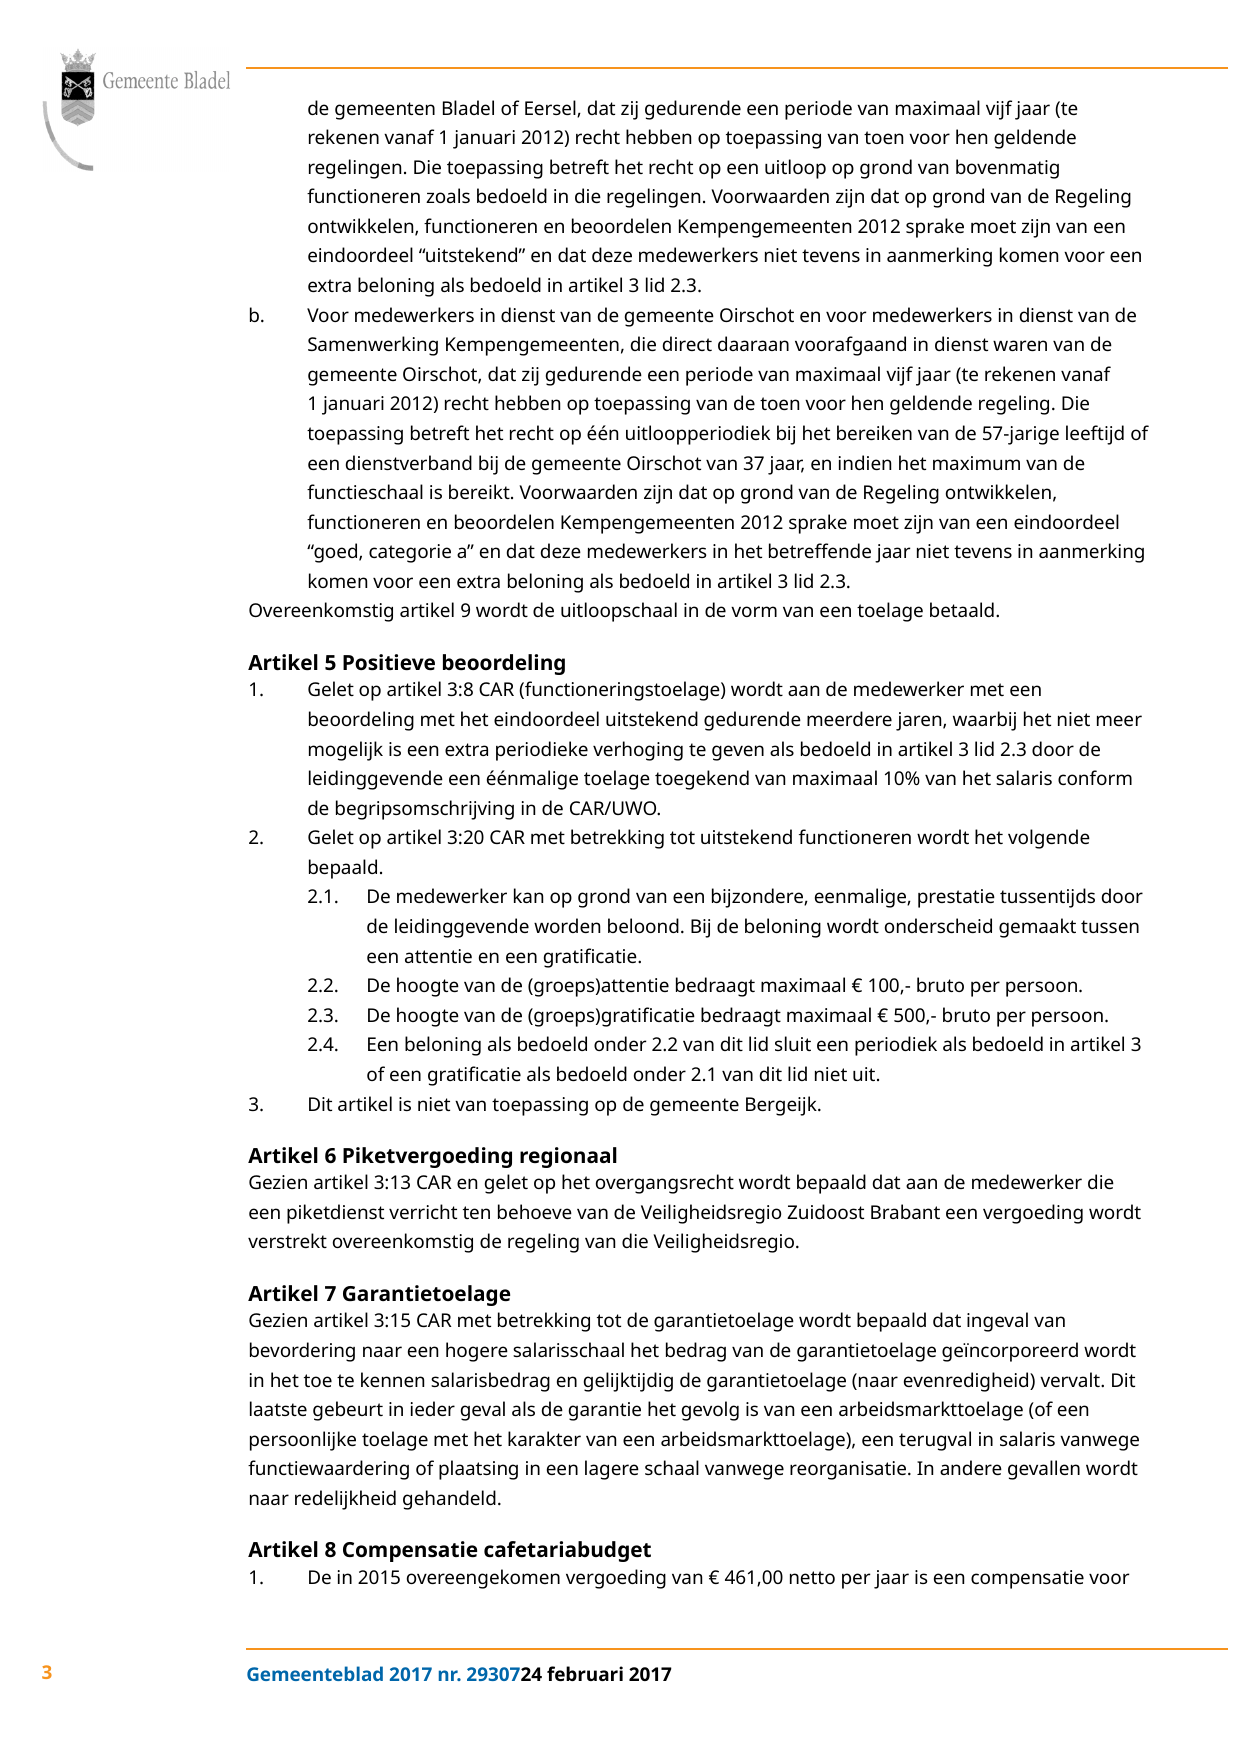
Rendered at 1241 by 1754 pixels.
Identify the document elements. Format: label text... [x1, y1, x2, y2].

list de gemeenten Bladel of Eersel, dat zij gedurende een periode van maximaal vijf jaar (te rekenen vanaf 1 januari 2012) recht hebben op toepassing van toen voor hen geldende regelingen. Die toepassing betreft het recht op een uitloop op grond van bovenmatig functioneren zoals bedoeld in die regelingen. Voorwaarden zijn dat op grond van de Regeling ontwikkelen, functioneren en beoordelen Kempengemeenten 2012 sprake moet zijn van een eindoordeel “uitstekend” en dat deze medewerkers niet tevens in aanmerking komen voor een extra beloning als bedoeld in artikel 3 lid 2.3. [248, 95, 1152, 298]
list De medewerker kan op grond van een bijzondere, eenmalige, prestatie tussentijds door de leidinggevende worden beloond. Bij de beloning wordt onderscheid gemaakt tussen een attentie en een gratificatie. [307, 884, 1152, 968]
list Een beloning als bedoeld onder 2.2 van dit lid sluit een periodiek als bedoeld in artikel 3 of een gratificatie als bedoeld onder 2.1 van dit lid niet uit. [307, 1032, 1152, 1087]
text Gezien artikel 3:15 CAR met betrekking tot de garantietoelage wordt bepaald dat ingeval van bevordering naar een hogere salarisschaal het bedrag van de garantietoelage geïncorporeerd wordt in het toe te kennen salarisbedrag en gelijktijdig de garantietoelage (naar evenredigheid) vervalt. Dit laatste gebeurt in ieder geval als de garantie het gevolg is van een arbeidsmarkttoelage (of een persoonlijke toelage met het karakter van een arbeidsmarkttoelage), een terugval in salaris vanwege functiewaardering of plaatsing in een lagere schaal vanwege reorganisatie. In andere gevallen wordt naar redelijkheid gehandeld. [248, 1308, 1152, 1511]
list Gelet op artikel 3:8 CAR (functioneringstoelage) wordt aan de medewerker met een beoordeling met het eindoordeel uitstekend gedurende meerdere jaren, waarbij het niet meer mogelijk is een extra periodieke verhoging te geven als bedoeld in artikel 3 lid 2.3 door de leidinggevende een éénmalige toelage toegekend van maximaal 10% van het salaris conform de begripsomschrijving in de CAR/UWO. [248, 677, 1152, 821]
text Artikel 8 Compensatie cafetariabudget [248, 1536, 1152, 1564]
text Artikel 5 Positieve beoordeling [248, 648, 1152, 677]
list De in 2015 overeengekomen vergoeding van € 461,00 netto per jaar is een compensatie voor [248, 1564, 1152, 1590]
list Dit artikel is niet van toepassing op de gemeente Bergeijk. [248, 1091, 1152, 1116]
list De hoogte van de (groeps)gratificatie bedraagt maximaal € 500,- bruto per persoon. [307, 1002, 1152, 1028]
picture [41, 47, 231, 172]
text Artikel 7 Garantietoelage [248, 1279, 1152, 1308]
list De hoogte van de (groeps)attentie bedraagt maximaal € 100,- bruto per persoon. [307, 972, 1152, 998]
list Voor medewerkers in dienst van de gemeente Oirschot en voor medewerkers in dienst van de Samenwerking Kempengemeenten, die direct daaraan voorafgaand in dienst waren van de gemeente Oirschot, dat zij gedurende een periode van maximaal vijf jaar (te rekenen vanaf 1 januari 2012) recht hebben op toepassing van de toen voor hen geldende regeling. Die toepassing betreft het recht op één uitloopperiodiek bij het bereiken van de 57-jarige leeftijd of een dienstverband bij de gemeente Oirschot van 37 jaar, en indien het maximum van de functieschaal is bereikt. Voorwaarden zijn dat op grond van de Regeling ontwikkelen, functioneren en beoordelen Kempengemeenten 2012 sprake moet zijn van een eindoordeel “goed, categorie a” en dat deze medewerkers in het betreffende jaar niet tevens in aanmerking komen voor een extra beloning als bedoeld in artikel 3 lid 2.3. [248, 302, 1152, 594]
text Overeenkomstig artikel 9 wordt de uitloopschaal in de vorm van een toelage betaald. [248, 598, 1152, 623]
text Artikel 6 Piketvergoeding regionaal [248, 1141, 1152, 1169]
list Gelet op artikel 3:20 CAR met betrekking tot uitstekend functioneren wordt het volgende bepaald. [248, 824, 1152, 880]
text Gezien artikel 3:13 CAR en gelet op het overgangsrecht wordt bepaald dat aan de medewerker die een piketdienst verricht ten behoeve van de Veiligheidsregio Zuidoost Brabant een vergoeding wordt verstrekt overeenkomstig de regeling van die Veiligheidsregio. [248, 1169, 1152, 1254]
